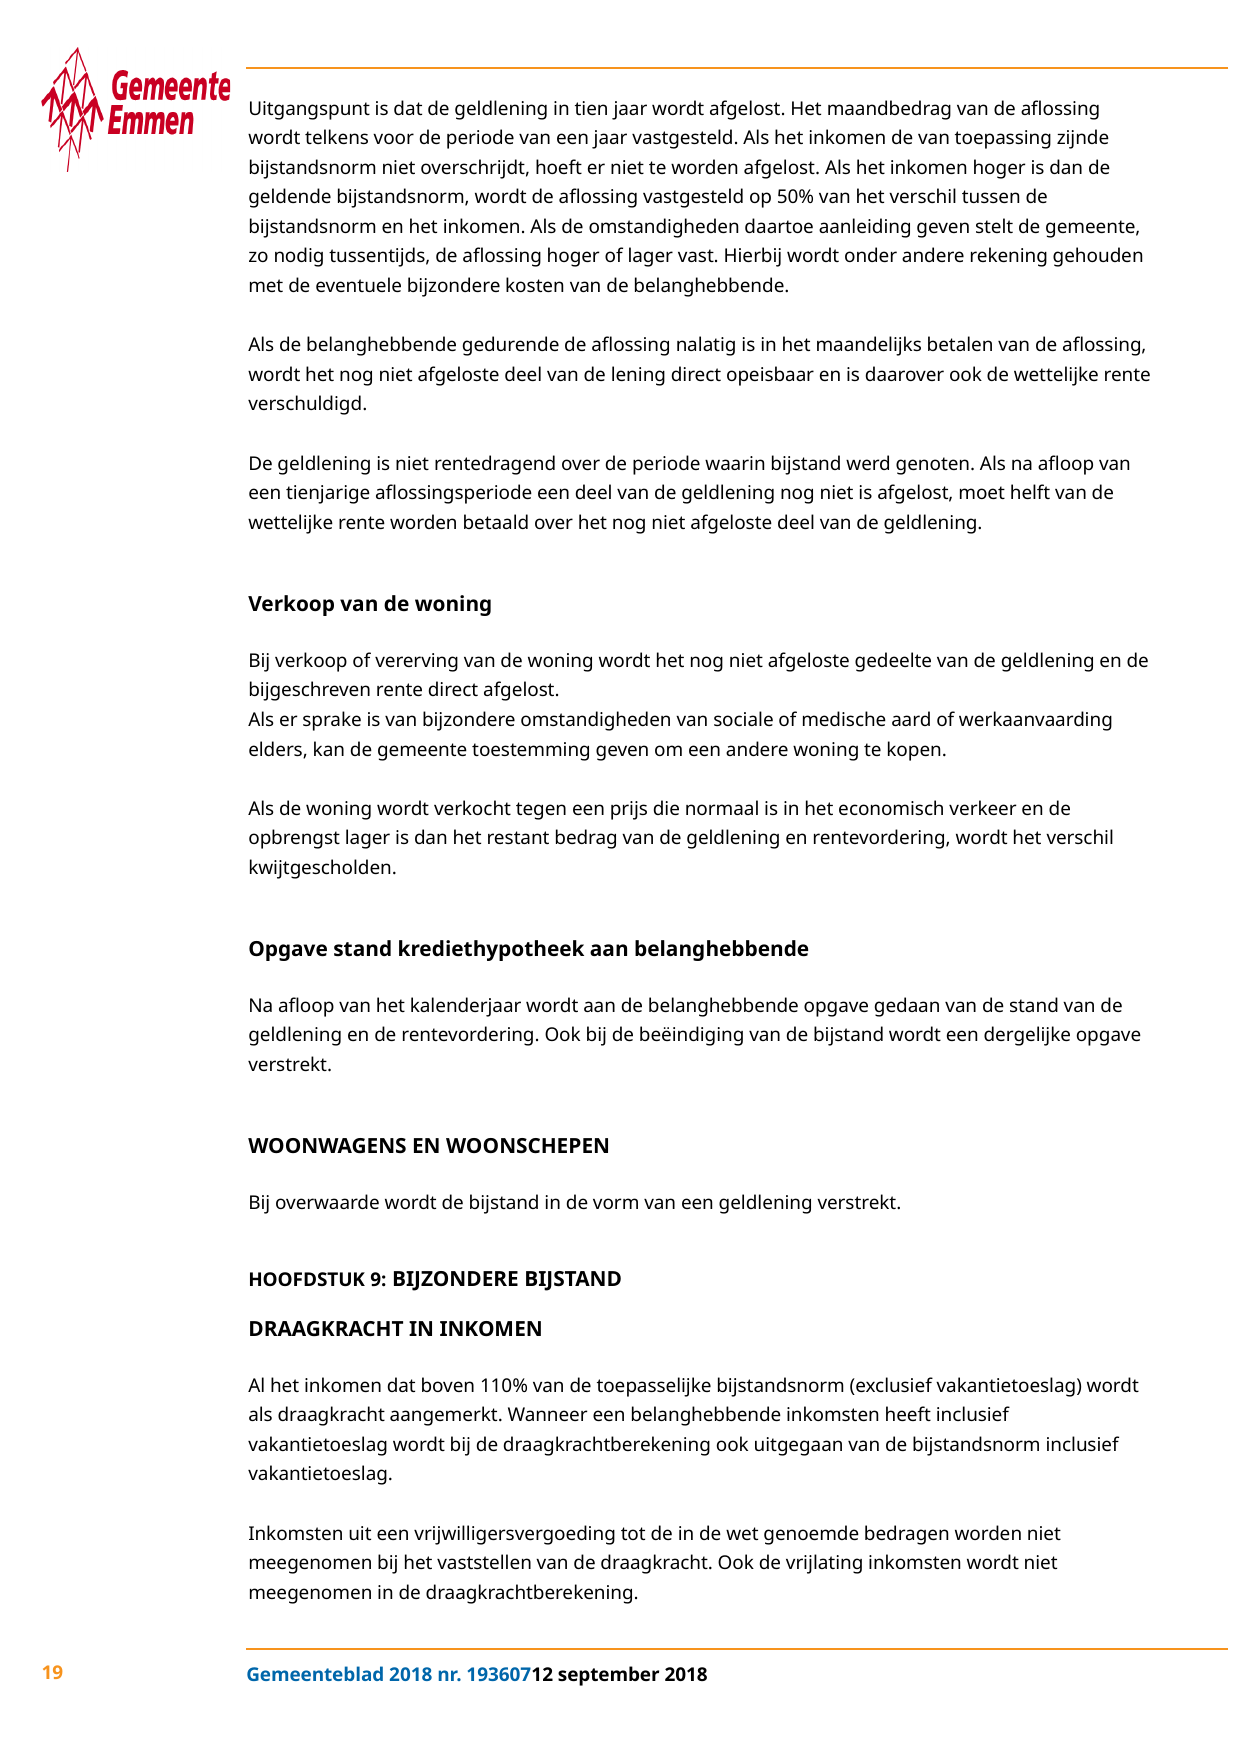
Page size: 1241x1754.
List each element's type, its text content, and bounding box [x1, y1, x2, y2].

text Opgave stand krediethypotheek aan belanghebbende [248, 934, 1152, 962]
text Inkomsten uit een vrijwilligersvergoeding tot de in de wet genoemde bedragen worden niet meegenomen bij het vaststellen van de draagkracht. Ook de vrijlating inkomsten wordt niet meegenomen in de draagkrachtberekening. [248, 1520, 1152, 1604]
picture [41, 47, 231, 172]
text HOOFDSTUK 9: BIJZONDERE BIJSTAND [248, 1264, 1152, 1293]
text Na afloop van het kalenderjaar wordt aan de belanghebbende opgave gedaan van de stand van de geldlening en de rentevordering. Ook bij de beëindiging van de bijstand wordt een dergelijke opgave verstrekt. [248, 992, 1152, 1077]
text Bij verkoop of vererving van de woning wordt het nog niet afgeloste gedeelte van de geldlening en de bijgeschreven rente direct afgelost. [248, 647, 1152, 702]
text Als de belanghebbende gedurende de aflossing nalatig is in het maandelijks betalen van de aflossing, wordt het nog niet afgeloste deel van de lening direct opeisbaar en is daarover ook de wettelijke rente verschuldigd. [248, 331, 1152, 416]
text De geldlening is niet rentedragend over de periode waarin bijstand werd genoten. Als na afloop van een tienjarige aflossingsperiode een deel van de geldlening nog niet is afgelost, moet helft van de wettelijke rente worden betaald over het nog niet afgeloste deel van de geldlening. [248, 450, 1152, 535]
text Al het inkomen dat boven 110% van de toepasselijke bijstandsnorm (exclusief vakantietoeslag) wordt als draagkracht aangemerkt. Wanneer een belanghebbende inkomsten heeft inclusief vakantietoeslag wordt bij de draagkrachtberekening ook uitgegaan van de bijstandsnorm inclusief vakantietoeslag. [248, 1372, 1152, 1486]
text Als er sprake is van bijzondere omstandigheden van sociale of medische aard of werkaanvaarding elders, kan de gemeente toestemming geven om een andere woning te kopen. [248, 706, 1152, 761]
text Als de woning wordt verkocht tegen een prijs die normaal is in het economisch verkeer en de opbrengst lager is dan het restant bedrag van de geldlening en rentevordering, wordt het verschil kwijtgescholden. [248, 795, 1152, 880]
text Uitgangspunt is dat de geldlening in tien jaar wordt afgelost. Het maandbedrag van de aflossing wordt telkens voor de periode van een jaar vastgesteld. Als het inkomen de van toepassing zijnde bijstandsnorm niet overschrijdt, hoeft er niet te worden afgelost. Als het inkomen hoger is dan de geldende bijstandsnorm, wordt de aflossing vastgesteld op 50% van het verschil tussen de bijstandsnorm en het inkomen. Als de omstandigheden daartoe aanleiding geven stelt de gemeente, zo nodig tussentijds, de aflossing hoger of lager vast. Hierbij wordt onder andere rekening gehouden met de eventuele bijzondere kosten van de belanghebbende. [248, 95, 1152, 298]
text DRAAGKRACHT IN INKOMEN [248, 1314, 1152, 1342]
text Verkoop van de woning [248, 589, 1152, 617]
text WOONWAGENS EN WOONSCHEPEN [248, 1131, 1152, 1160]
text Bij overwaarde wordt de bijstand in de vorm van een geldlening verstrekt. [248, 1189, 1152, 1215]
